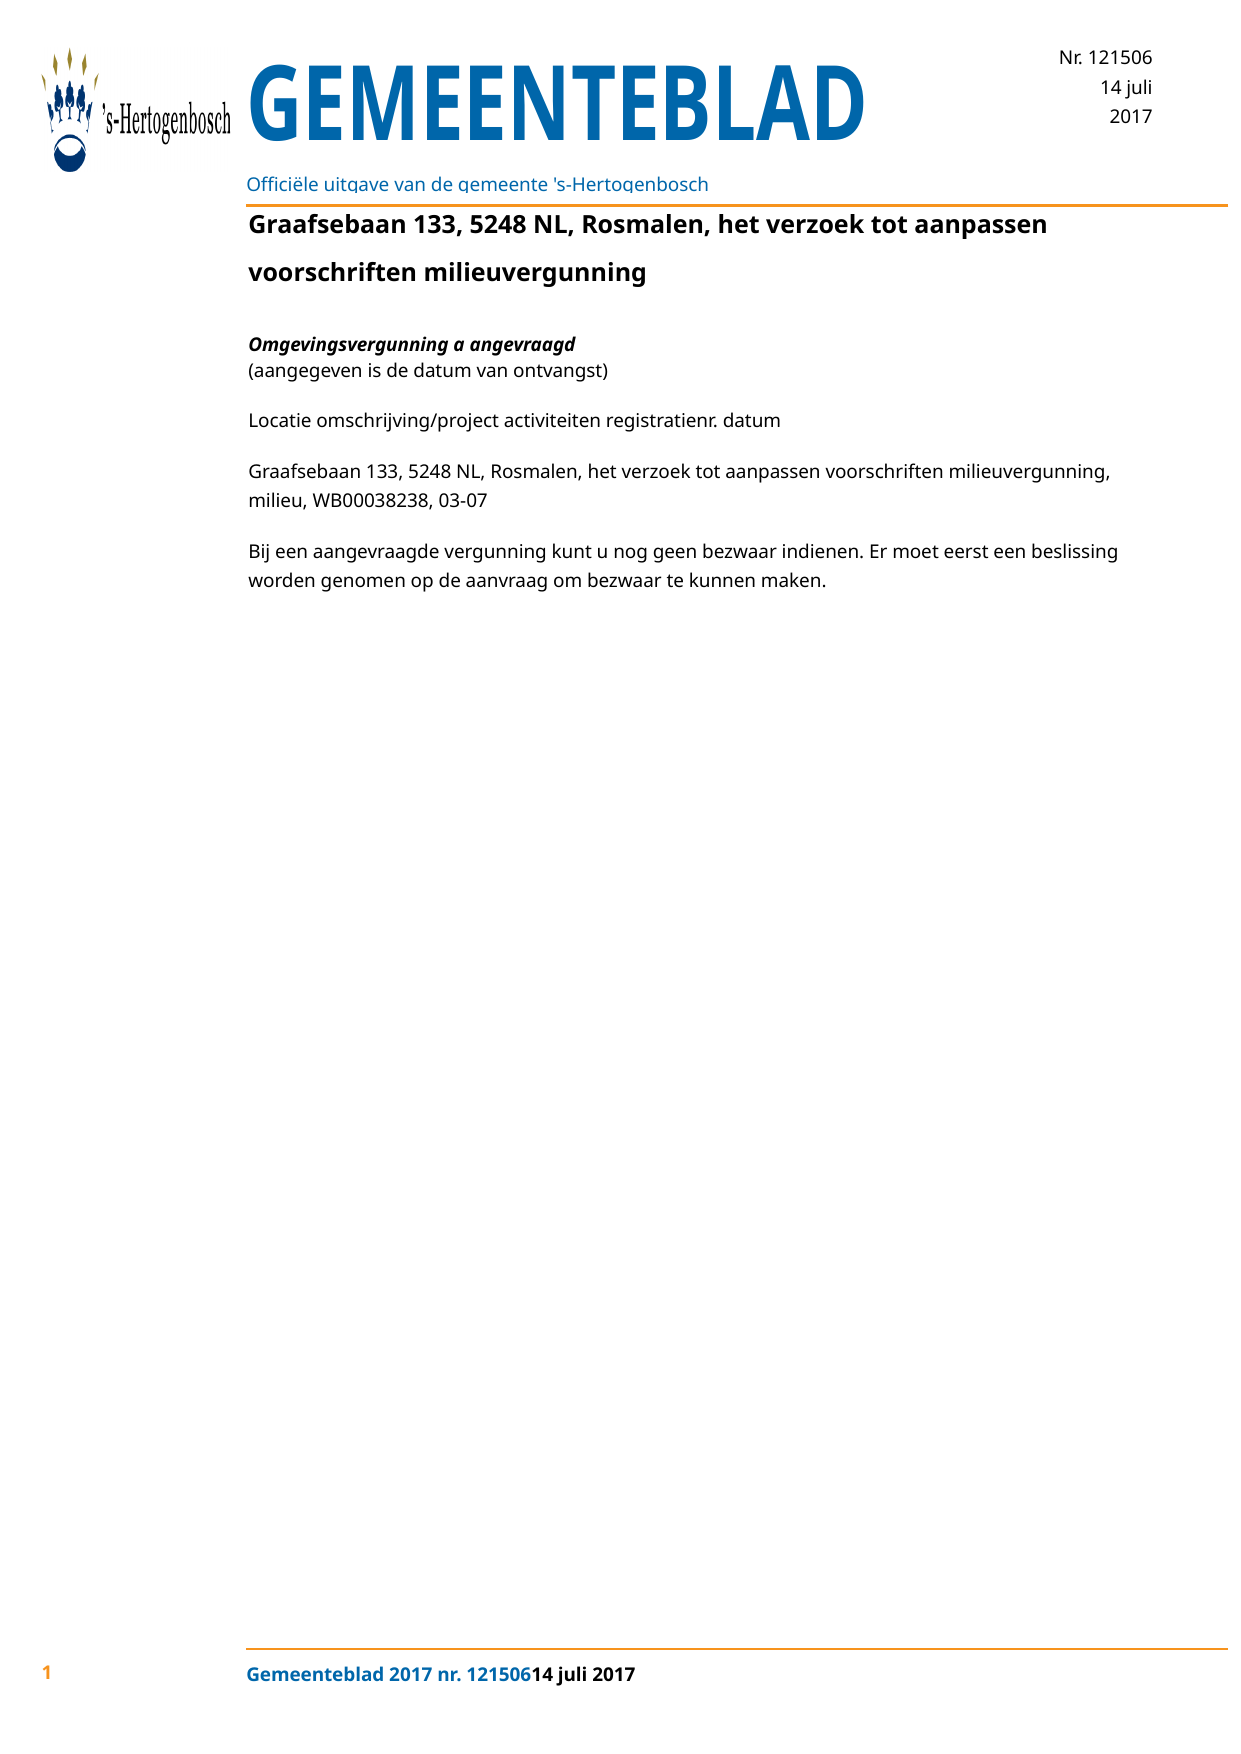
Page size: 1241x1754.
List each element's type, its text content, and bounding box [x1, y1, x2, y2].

text (aangegeven is de datum van ontvangst) [248, 357, 1152, 383]
text Omgevingsvergunning a angevraagd [248, 331, 1152, 357]
text Graafsebaan 133, 5248 NL, Rosmalen, het verzoek tot aanpassen voorschriften milieuvergunning [248, 207, 1152, 288]
text Locatie omschrijving/project activiteiten registratienr. datum [248, 408, 1152, 433]
text Bij een aangevraagde vergunning kunt u nog geen bezwaar indienen. Er moet eerst een beslissing worden genomen op de aanvraag om bezwaar te kunnen maken. [248, 538, 1152, 593]
text Graafsebaan 133, 5248 NL, Rosmalen, het verzoek tot aanpassen voorschriften milieuvergunning, milieu, WB00038238, 03-07 [248, 458, 1152, 513]
picture [41, 47, 231, 172]
